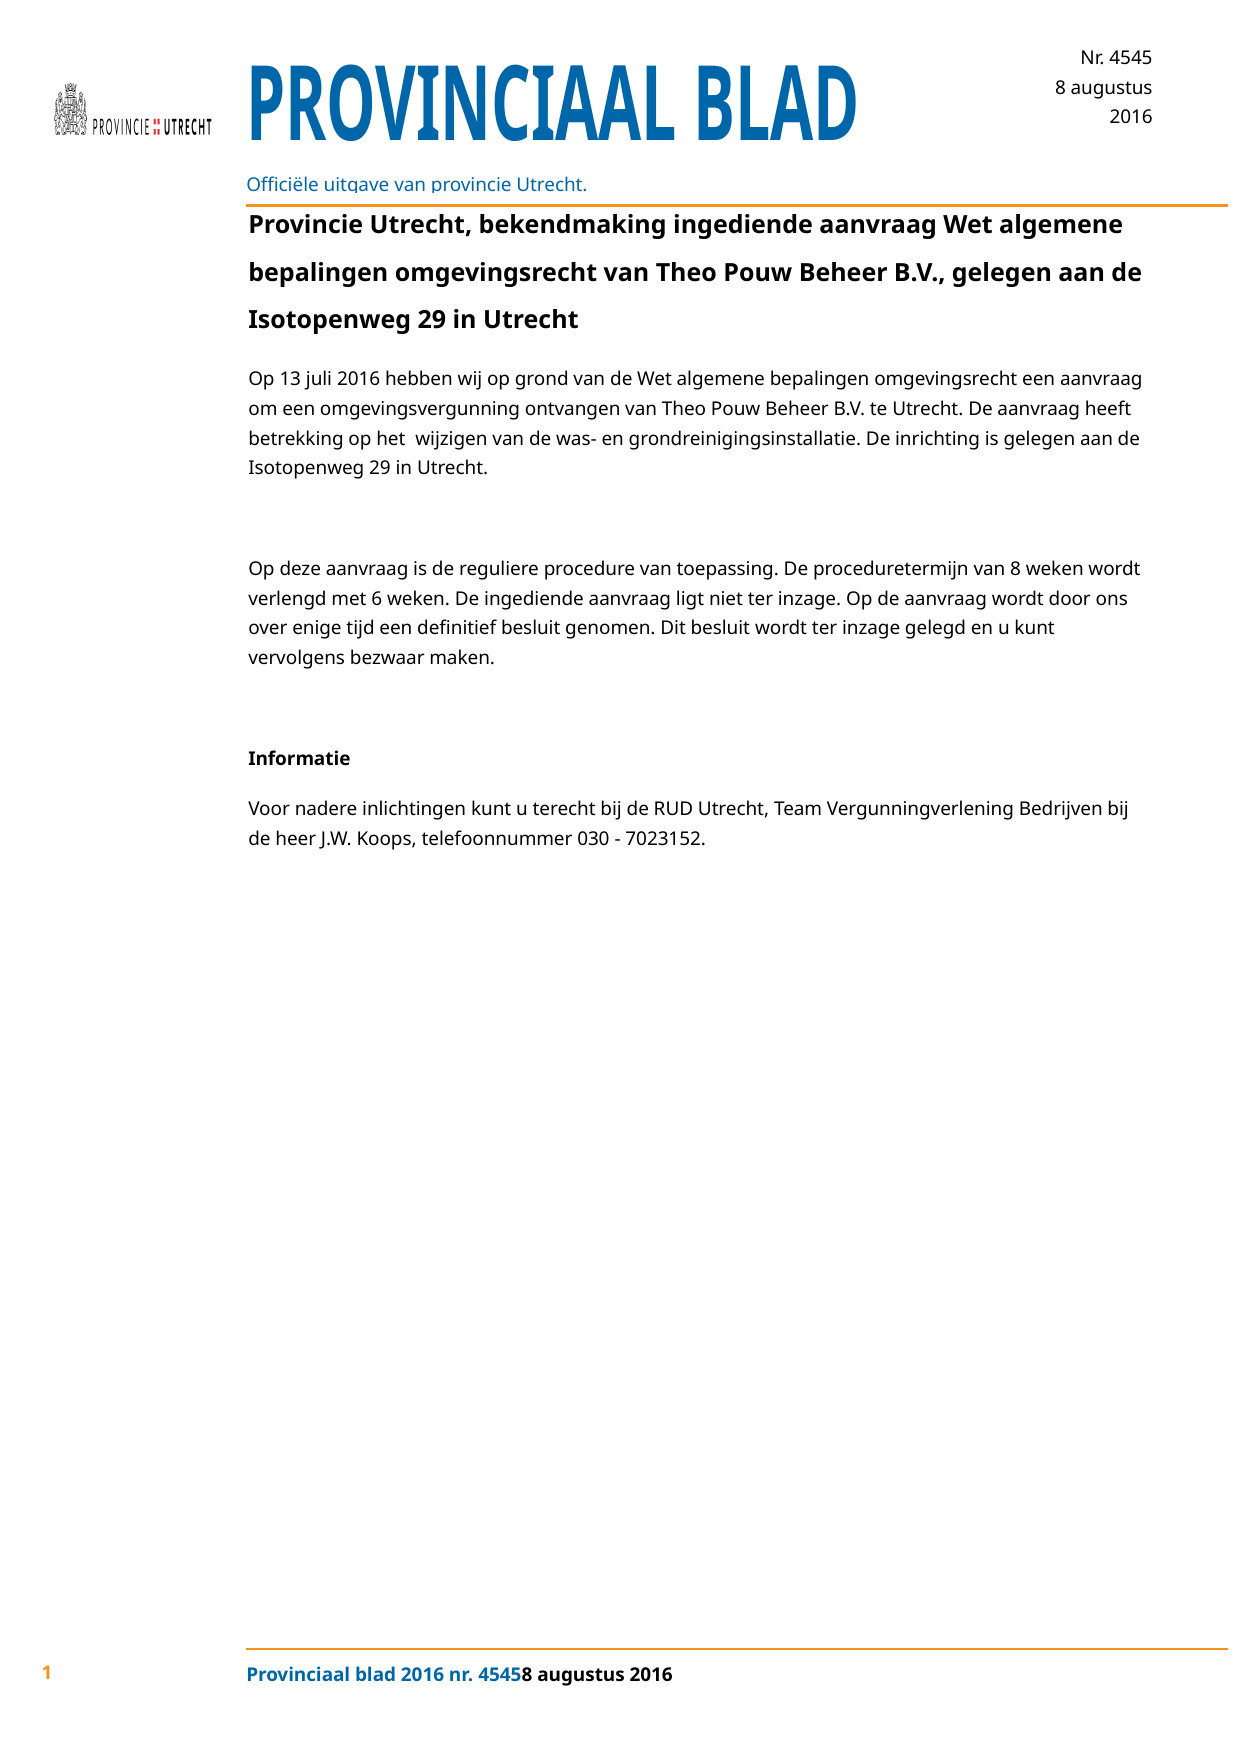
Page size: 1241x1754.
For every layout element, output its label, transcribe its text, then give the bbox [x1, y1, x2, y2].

text Informatie [248, 745, 1152, 770]
text Voor nadere inlichtingen kunt u terecht bij de RUD Utrecht, Team Vergunningverlening Bedrijven bij de heer J.W. Koops, telefoonnummer 030 - 7023152. [248, 795, 1152, 850]
picture [41, 47, 231, 172]
text Op deze aanvraag is de reguliere procedure van toepassing. De proceduretermijn van 8 weken wordt verlengd met 6 weken. De ingediende aanvraag ligt niet ter inzage. Op de aanvraag wordt door ons over enige tijd een definitief besluit genomen. Dit besluit wordt ter inzage gelegd en u kunt vervolgens bezwaar maken. [248, 555, 1152, 669]
text Provincie Utrecht, bekendmaking ingediende aanvraag Wet algemene bepalingen omgevingsrecht van Theo Pouw Beheer B.V., gelegen aan de Isotopenweg 29 in Utrecht [248, 207, 1152, 336]
text Op 13 juli 2016 hebben wij op grond van de Wet algemene bepalingen omgevingsrecht een aanvraag om een omgevingsvergunning ontvangen van Theo Pouw Beheer B.V. te Utrecht. De aanvraag heeft betrekking op het wijzigen van de was- en grondreinigingsinstallatie. De inrichting is gelegen aan de Isotopenweg 29 in Utrecht. [248, 366, 1152, 480]
